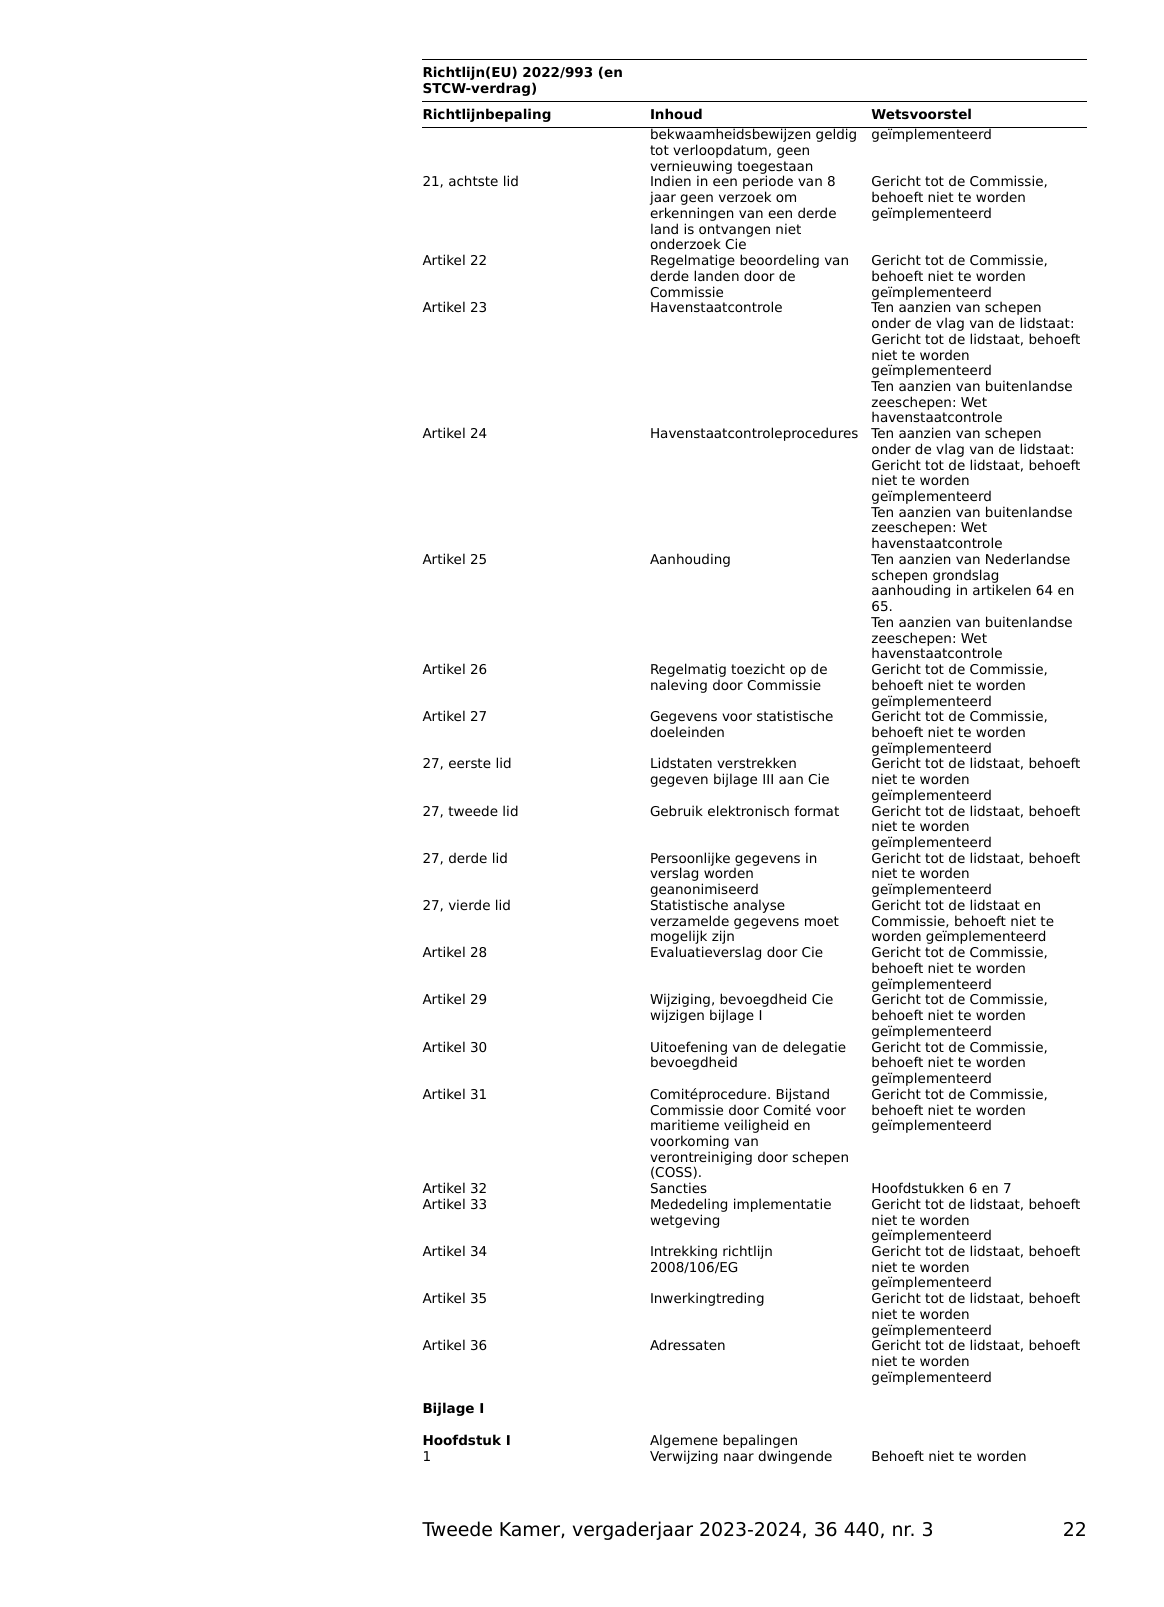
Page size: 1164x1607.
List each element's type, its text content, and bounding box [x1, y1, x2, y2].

table_cell Lidstaten verstrekken gegeven bijlage III aan Cie [644, 756, 865, 803]
table_cell Wijziging, bevoegdheid Cie wijzigen bijlage I [644, 992, 865, 1039]
table_cell Artikel 34 [422, 1244, 644, 1291]
table_cell Gericht tot de lidstaat, behoeft niet te worden geïmplementeerd [865, 804, 1087, 851]
table_cell Havenstaatcontrole [644, 300, 865, 426]
table_cell 27, vierde lid [422, 898, 644, 945]
table_cell Gericht tot de Commissie, behoeft niet te worden geïmplementeerd [865, 1039, 1087, 1087]
table_cell Ten aanzien van schepen onder de vlag van de lidstaat: Gericht tot de lidstaat, behoeft niet te worden geïmplementeerd Ten aanzien van buitenlandse zeeschepen: Wet havenstaatcontrole [865, 300, 1087, 426]
table_cell Richtlijnbepaling [422, 102, 644, 127]
table_cell Artikel 29 [422, 992, 644, 1039]
table_cell Inhoud [644, 102, 865, 127]
table_cell Gericht tot de lidstaat, behoeft niet te worden geïmplementeerd [865, 756, 1087, 803]
table_cell Gericht tot de Commissie, behoeft niet te worden geïmplementeerd [865, 1087, 1087, 1181]
table_cell Gericht tot de lidstaat, behoeft niet te worden geïmplementeerd [865, 1244, 1087, 1291]
table_cell Aanhouding [644, 552, 865, 662]
table_cell [865, 1417, 1087, 1433]
table_cell Artikel 24 [422, 426, 644, 552]
table_cell [422, 128, 644, 174]
table_cell Havenstaatcontroleprocedures [644, 426, 865, 552]
table_cell Artikel 32 [422, 1181, 644, 1197]
table_cell Gericht tot de Commissie, behoeft niet te worden geïmplementeerd [865, 253, 1087, 300]
table_cell [865, 1433, 1087, 1448]
table_cell Artikel 33 [422, 1197, 644, 1244]
table_cell [865, 1401, 1087, 1417]
table_cell [644, 1385, 865, 1401]
table_cell Gegevens voor statistische doeleinden [644, 709, 865, 756]
table_cell Uitoefening van de delegatie bevoegdheid [644, 1039, 865, 1087]
table_cell Artikel 27 [422, 709, 644, 756]
table_cell Artikel 28 [422, 945, 644, 992]
table_cell Artikel 30 [422, 1039, 644, 1087]
table_cell Artikel 23 [422, 300, 644, 426]
table_cell Gericht tot de Commissie, behoeft niet te worden geïmplementeerd [865, 174, 1087, 253]
table_cell Artikel 22 [422, 253, 644, 300]
table_header Richtlijn(EU) 2022/993 (en STCW-verdrag) [422, 60, 644, 101]
table_cell Gericht tot de Commissie, behoeft niet te worden geïmplementeerd [865, 992, 1087, 1039]
table_cell Gericht tot de Commissie, behoeft niet te worden geïmplementeerd [865, 662, 1087, 709]
table_cell Wetsvoorstel [865, 102, 1087, 127]
table_cell Gebruik elektronisch format [644, 804, 865, 851]
table_cell 21, achtste lid [422, 174, 644, 253]
table_cell Artikel 31 [422, 1087, 644, 1181]
table_cell Sancties [644, 1181, 865, 1197]
table_cell Artikel 36 [422, 1338, 644, 1385]
table_cell 27, eerste lid [422, 756, 644, 803]
table_cell [644, 1401, 865, 1417]
table_cell Mededeling implementatie wetgeving [644, 1197, 865, 1244]
table_cell Gericht tot de lidstaat, behoeft niet te worden geïmplementeerd [865, 1338, 1087, 1385]
table_cell Regelmatig toezicht op de naleving door Commissie [644, 662, 865, 709]
table_header [644, 60, 865, 101]
table_cell Behoeft niet te worden [865, 1448, 1087, 1464]
table_cell Intrekking richtlijn 2008/106/EG [644, 1244, 865, 1291]
table_cell Gericht tot de Commissie, behoeft niet te worden geïmplementeerd [865, 709, 1087, 756]
table_cell Gericht tot de lidstaat, behoeft niet te worden geïmplementeerd [865, 1197, 1087, 1244]
table_cell Hoofdstuk I [422, 1433, 644, 1448]
table_cell Gericht tot de lidstaat, behoeft niet te worden geïmplementeerd [865, 1291, 1087, 1338]
table_cell bekwaamheidsbewijzen geldig tot verloopdatum, geen vernieuwing toegestaan [644, 128, 865, 174]
table_cell Algemene bepalingen [644, 1433, 865, 1448]
table_cell Statistische analyse verzamelde gegevens moet mogelijk zijn [644, 898, 865, 945]
table_header [865, 60, 1087, 101]
table_cell Ten aanzien van Nederlandse schepen grondslag aanhouding in artikelen 64 en 65. Ten aanzien van buitenlandse zeeschepen: Wet havenstaatcontrole [865, 552, 1087, 662]
table_cell Inwerkingtreding [644, 1291, 865, 1338]
table_cell [644, 1417, 865, 1433]
table_cell Regelmatige beoordeling van derde landen door de Commissie [644, 253, 865, 300]
table_cell Artikel 26 [422, 662, 644, 709]
table_cell 27, tweede lid [422, 804, 644, 851]
table_cell [422, 1417, 644, 1433]
table_cell Evaluatieverslag door Cie [644, 945, 865, 992]
table_cell Gericht tot de Commissie, behoeft niet te worden geïmplementeerd [865, 945, 1087, 992]
table_cell 27, derde lid [422, 851, 644, 898]
table_cell Comitéprocedure. Bijstand Commissie door Comité voor maritieme veiligheid en voorkoming van verontreiniging door schepen (COSS). [644, 1087, 865, 1181]
table_cell [422, 1385, 644, 1401]
table_cell [865, 1385, 1087, 1401]
table_cell Persoonlijke gegevens in verslag worden geanonimiseerd [644, 851, 865, 898]
table_cell Hoofdstukken 6 en 7 [865, 1181, 1087, 1197]
table_cell Gericht tot de lidstaat, behoeft niet te worden geïmplementeerd [865, 851, 1087, 898]
table_cell Artikel 35 [422, 1291, 644, 1338]
table_cell 1 [422, 1448, 644, 1464]
table_cell Artikel 25 [422, 552, 644, 662]
table_cell geïmplementeerd [865, 128, 1087, 174]
table_cell Gericht tot de lidstaat en Commissie, behoeft niet te worden geïmplementeerd [865, 898, 1087, 945]
table_cell Indien in een periode van 8 jaar geen verzoek om erkenningen van een derde land is ontvangen niet onderzoek Cie [644, 174, 865, 253]
table_cell Adressaten [644, 1338, 865, 1385]
table_cell Ten aanzien van schepen onder de vlag van de lidstaat: Gericht tot de lidstaat, behoeft niet te worden geïmplementeerd Ten aanzien van buitenlandse zeeschepen: Wet havenstaatcontrole [865, 426, 1087, 552]
table_cell Verwijzing naar dwingende [644, 1448, 865, 1464]
table_cell Bijlage I [422, 1401, 644, 1417]
